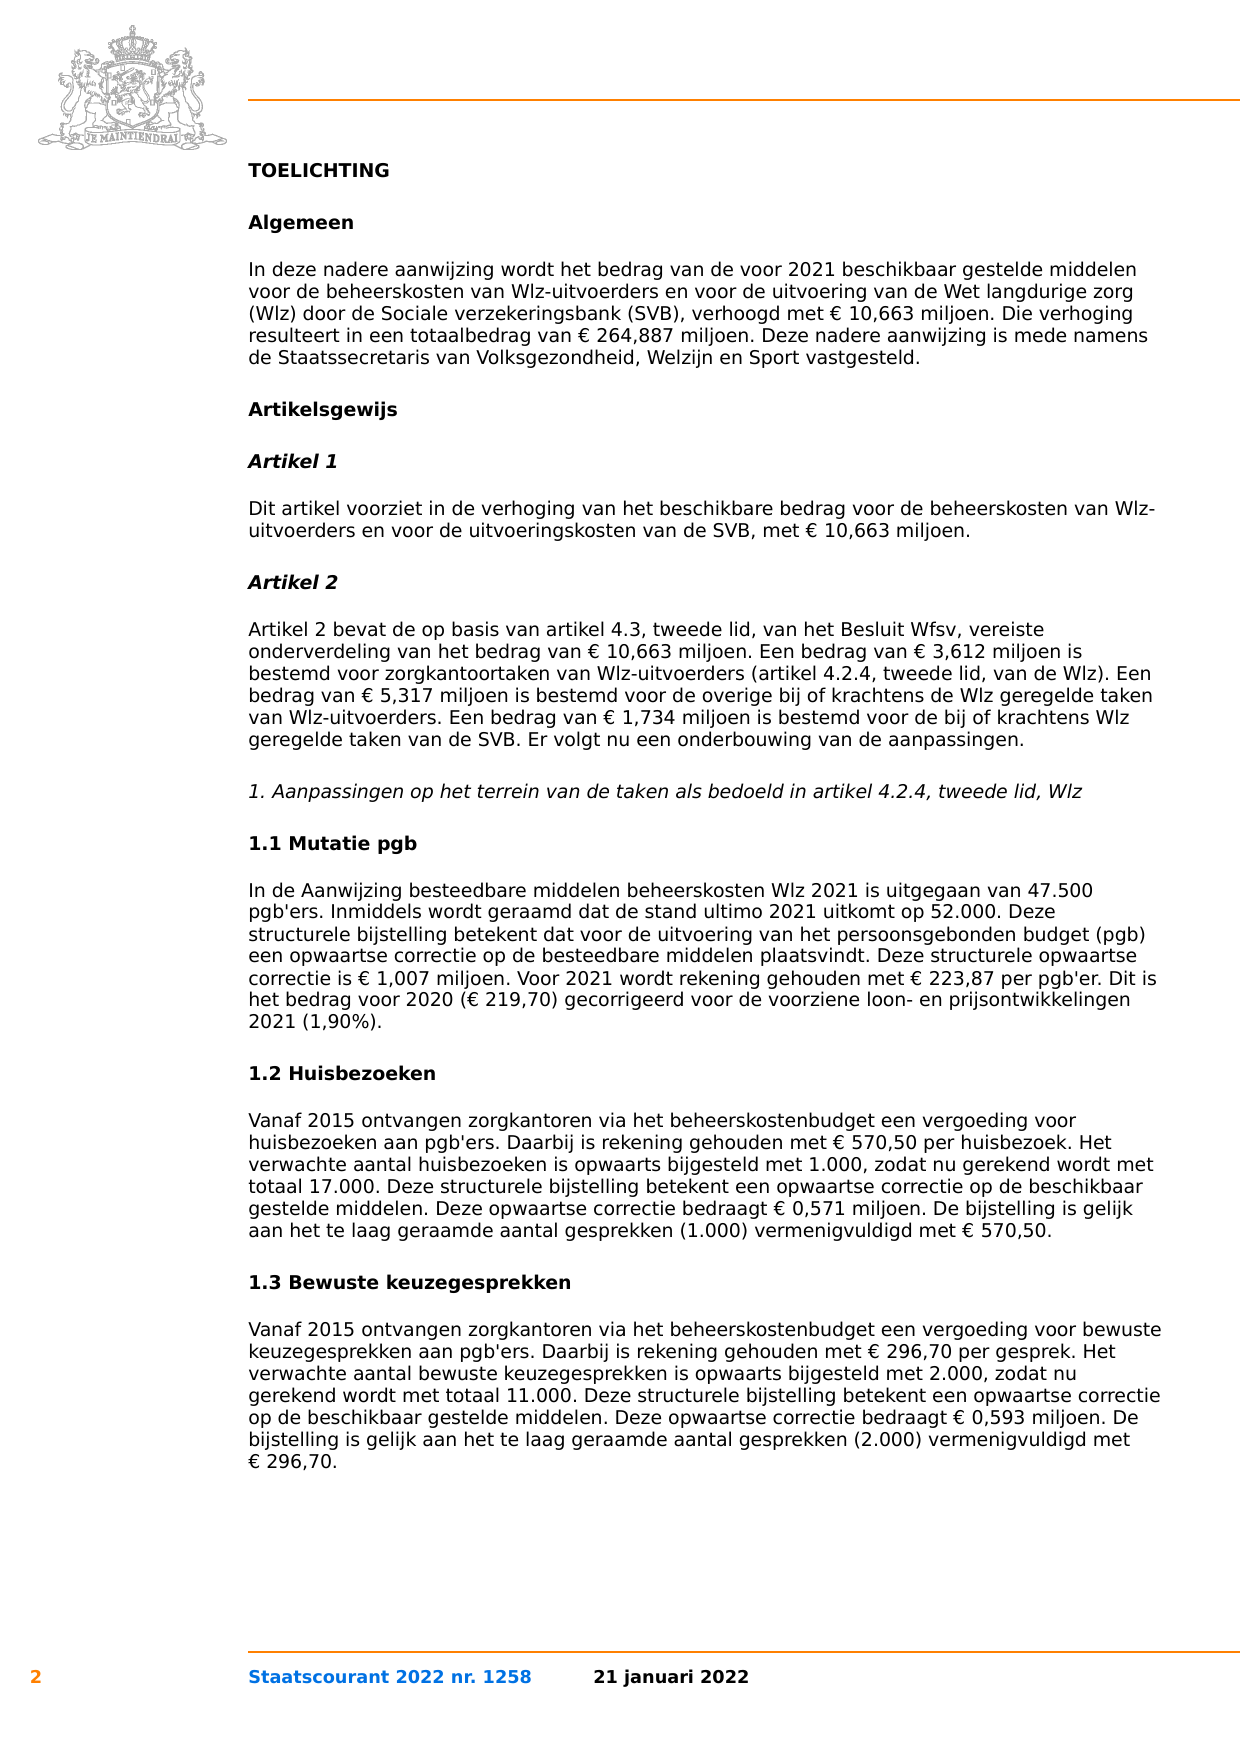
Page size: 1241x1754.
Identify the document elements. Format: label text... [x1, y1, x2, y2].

subtitle Artikelsgewijs [248, 399, 1163, 421]
subtitle Artikel 1 [248, 451, 1163, 473]
subtitle Artikel 2 [248, 572, 1163, 594]
subtitle TOELICHTING [248, 160, 1163, 182]
text Dit artikel voorziet in de verhoging van het beschikbare bedrag voor de beheerskosten van Wlz-uitvoerders en voor de uitvoeringskosten van de SVB, met € 10,663 miljoen. [248, 498, 1163, 542]
text Vanaf 2015 ontvangen zorgkantoren via het beheerskostenbudget een vergoeding voor huisbezoeken aan pgbꞌers. Daarbij is rekening gehouden met € 570,50 per huisbezoek. Het verwachte aantal huisbezoeken is opwaarts bijgesteld met 1.000, zodat nu gerekend wordt met totaal 17.000. Deze structurele bijstelling betekent een opwaartse correctie op de beschikbaar gestelde middelen. Deze opwaartse correctie bedraagt € 0,571 miljoen. De bijstelling is gelijk aan het te laag geraamde aantal gesprekken (1.000) vermenigvuldigd met € 570,50. [248, 1110, 1163, 1242]
text Artikel 2 bevat de op basis van artikel 4.3, tweede lid, van het Besluit Wfsv, vereiste onderverdeling van het bedrag van € 10,663 miljoen. Een bedrag van € 3,612 miljoen is bestemd voor zorgkantoortaken van Wlz-uitvoerders (artikel 4.2.4, tweede lid, van de Wlz). Een bedrag van € 5,317 miljoen is bestemd voor de overige bij of krachtens de Wlz geregelde taken van Wlz-uitvoerders. Een bedrag van € 1,734 miljoen is bestemd voor de bij of krachtens Wlz geregelde taken van de SVB. Er volgt nu een onderbouwing van de aanpassingen. [248, 619, 1163, 751]
picture [38, 25, 227, 150]
subtitle 1. Aanpassingen op het terrein van de taken als bedoeld in artikel 4.2.4, tweede lid, Wlz [248, 781, 1163, 802]
subtitle 1.3 Bewuste keuzegesprekken [248, 1272, 1163, 1294]
text In de Aanwijzing besteedbare middelen beheerskosten Wlz 2021 is uitgegaan van 47.500 pgbꞌers. Inmiddels wordt geraamd dat de stand ultimo 2021 uitkomt op 52.000. Deze structurele bijstelling betekent dat voor de uitvoering van het persoonsgebonden budget (pgb) een opwaartse correctie op de besteedbare middelen plaatsvindt. Deze structurele opwaartse correctie is € 1,007 miljoen. Voor 2021 wordt rekening gehouden met € 223,87 per pgbꞌer. Dit is het bedrag voor 2020 (€ 219,70) gecorrigeerd voor de voorziene loon- en prijsontwikkelingen 2021 (1,90%). [248, 879, 1163, 1033]
subtitle Algemeen [248, 212, 1163, 234]
text Vanaf 2015 ontvangen zorgkantoren via het beheerskostenbudget een vergoeding voor bewuste keuzegesprekken aan pgbꞌers. Daarbij is rekening gehouden met € 296,70 per gesprek. Het verwachte aantal bewuste keuzegesprekken is opwaarts bijgesteld met 2.000, zodat nu gerekend wordt met totaal 11.000. Deze structurele bijstelling betekent een opwaartse correctie op de beschikbaar gestelde middelen. Deze opwaartse correctie bedraagt € 0,593 miljoen. De bijstelling is gelijk aan het te laag geraamde aantal gesprekken (2.000) vermenigvuldigd met € 296,70. [248, 1319, 1163, 1473]
text In deze nadere aanwijzing wordt het bedrag van de voor 2021 beschikbaar gestelde middelen voor de beheerskosten van Wlz-uitvoerders en voor de uitvoering van de Wet langdurige zorg (Wlz) door de Sociale verzekeringsbank (SVB), verhoogd met € 10,663 miljoen. Die verhoging resulteert in een totaalbedrag van € 264,887 miljoen. Deze nadere aanwijzing is mede namens de Staatssecretaris van Volksgezondheid, Welzijn en Sport vastgesteld. [248, 259, 1163, 369]
subtitle 1.2 Huisbezoeken [248, 1063, 1163, 1085]
subtitle 1.1 Mutatie pgb [248, 832, 1163, 854]
